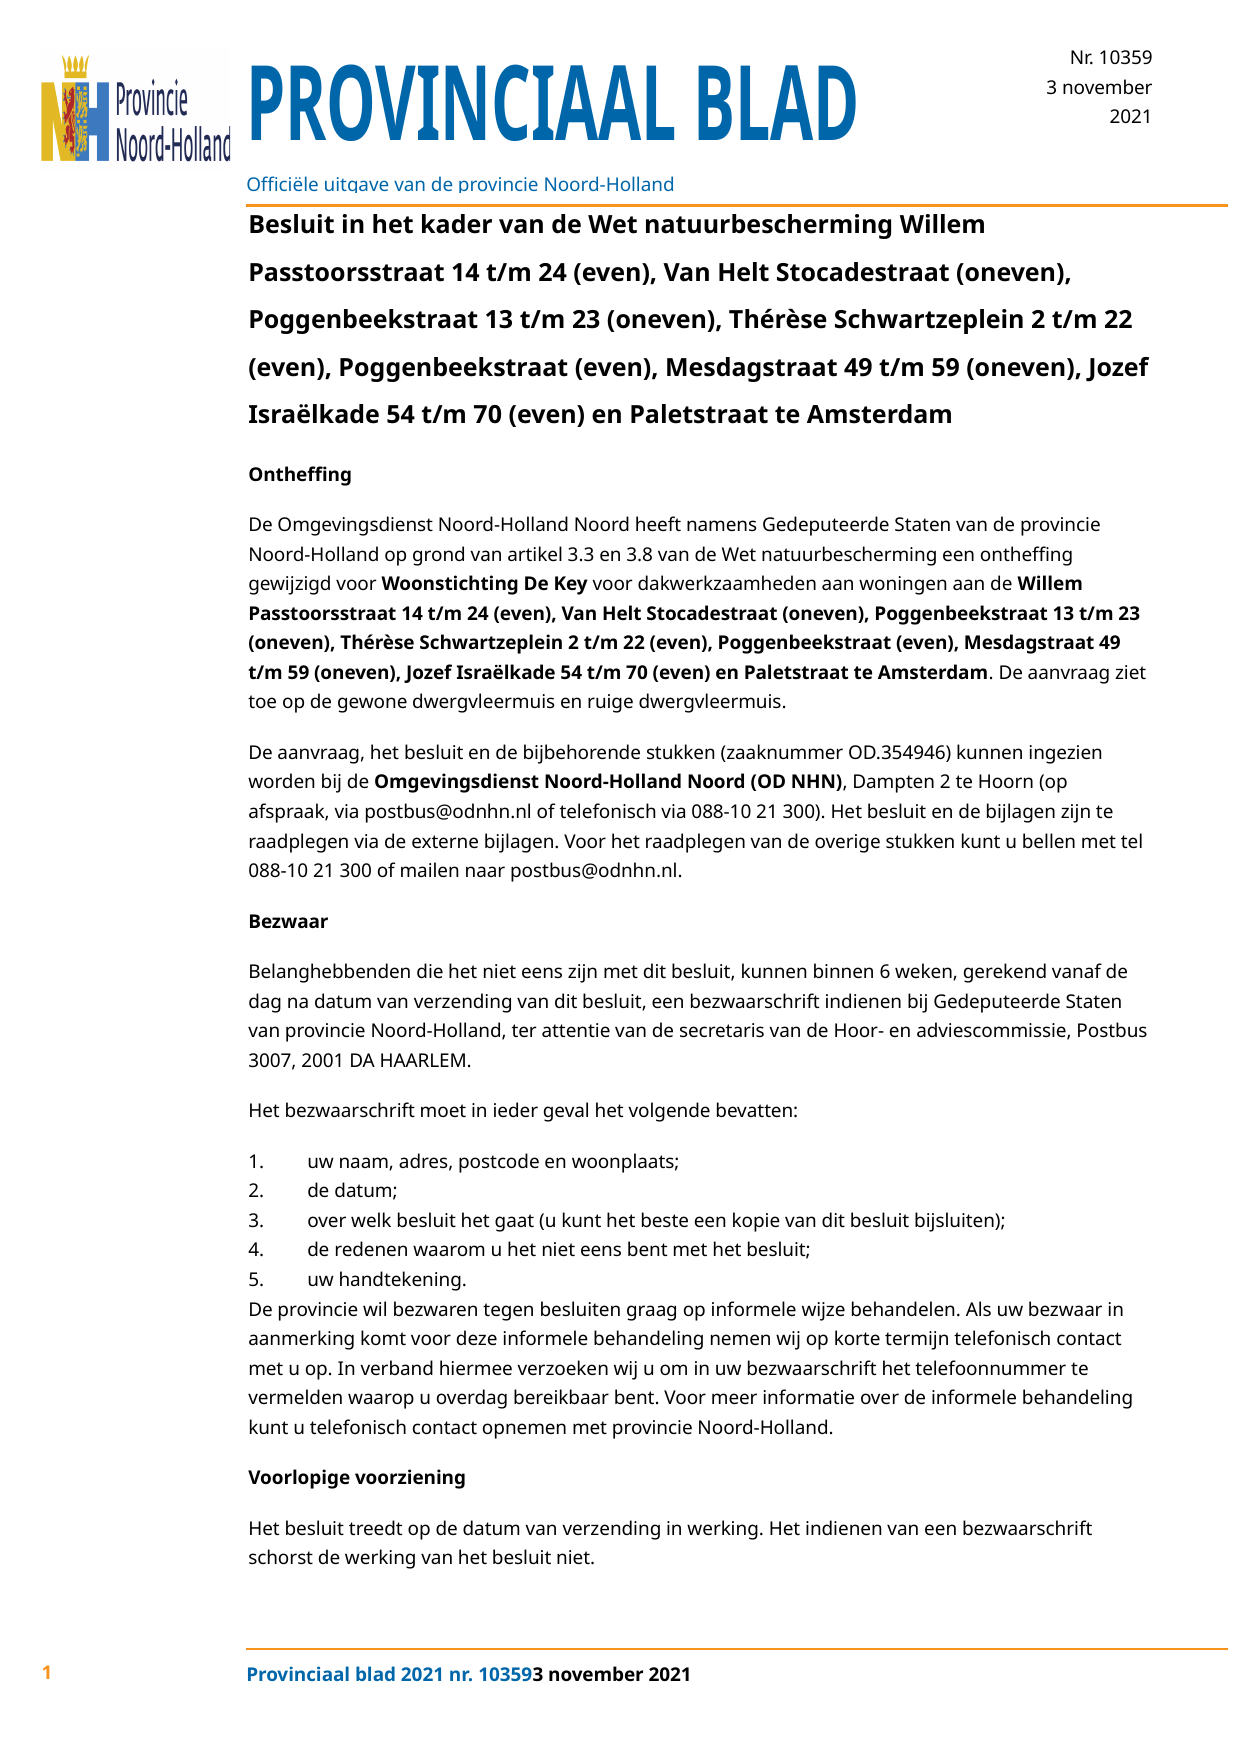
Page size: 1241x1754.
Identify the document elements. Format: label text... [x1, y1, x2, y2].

list over welk besluit het gaat (u kunt het beste een kopie van dit besluit bijsluiten); [248, 1207, 1152, 1233]
text Het bezwaarschrift moet in ieder geval het volgende bevatten: [248, 1097, 1152, 1123]
list de redenen waarom u het niet eens bent met het besluit; [248, 1237, 1152, 1262]
text Het besluit treedt op de datum van verzending in werking. Het indienen van een bezwaarschrift schorst de werking van het besluit niet. [248, 1515, 1152, 1570]
text Besluit in het kader van de Wet natuurbescherming Willem Passtoorsstraat 14 t/m 24 (even), Van Helt Stocadestraat (oneven), Poggenbeekstraat 13 t/m 23 (oneven), Thérèse Schwartzeplein 2 t/m 22 (even), Poggenbeekstraat (even), Mesdagstraat 49 t/m 59 (oneven), Jozef Israëlkade 54 t/m 70 (even) en Paletstraat te Amsterdam [248, 207, 1152, 431]
list uw handtekening. [248, 1266, 1152, 1292]
list de datum; [248, 1177, 1152, 1203]
picture [41, 47, 231, 172]
text De Omgevingsdienst Noord-Holland Noord heeft namens Gedeputeerde Staten van de provincie Noord-Holland op grond van artikel 3.3 en 3.8 van de Wet natuurbescherming een ontheffing gewijzigd voor Woonstichting De Key voor dakwerkzaamheden aan woningen aan de Willem Passtoorsstraat 14 t/m 24 (even), Van Helt Stocadestraat (oneven), Poggenbeekstraat 13 t/m 23 (oneven), Thérèse Schwartzeplein 2 t/m 22 (even), Poggenbeekstraat (even), Mesdagstraat 49 t/m 59 (oneven), Jozef Israëlkade 54 t/m 70 (even) en Paletstraat te Amsterdam. De aanvraag ziet toe op de gewone dwergvleermuis en ruige dwergvleermuis. [248, 511, 1152, 714]
text De aanvraag, het besluit en de bijbehorende stukken (zaaknummer OD.354946) kunnen ingezien worden bij de Omgevingsdienst Noord-Holland Noord (OD NHN), Dampten 2 te Hoorn (op afspraak, via postbus@odnhn.nl of telefonisch via 088-10 21 300). Het besluit en de bijlagen zijn te raadplegen via de externe bijlagen. Voor het raadplegen van de overige stukken kunt u bellen met tel 088-10 21 300 of mailen naar postbus@odnhn.nl. [248, 739, 1152, 883]
text Voorlopige voorziening [248, 1464, 1152, 1490]
text Ontheffing [248, 461, 1152, 486]
text Belanghebbenden die het niet eens zijn met dit besluit, kunnen binnen 6 weken, gerekend vanaf de dag na datum van verzending van dit besluit, een bezwaarschrift indienen bij Gedeputeerde Staten van provincie Noord-Holland, ter attentie van de secretaris van de Hoor- en adviescommissie, Postbus 3007, 2001 DA HAARLEM. [248, 958, 1152, 1073]
text De provincie wil bezwaren tegen besluiten graag op informele wijze behandelen. Als uw bezwaar in aanmerking komt voor deze informele behandeling nemen wij op korte termijn telefonisch contact met u op. In verband hiermee verzoeken wij u om in uw bezwaarschrift het telefoonnummer te vermelden waarop u overdag bereikbaar bent. Voor meer informatie over de informele behandeling kunt u telefonisch contact opnemen met provincie Noord-Holland. [248, 1296, 1152, 1440]
text Bezwaar [248, 908, 1152, 933]
list uw naam, adres, postcode en woonplaats; [248, 1148, 1152, 1173]
